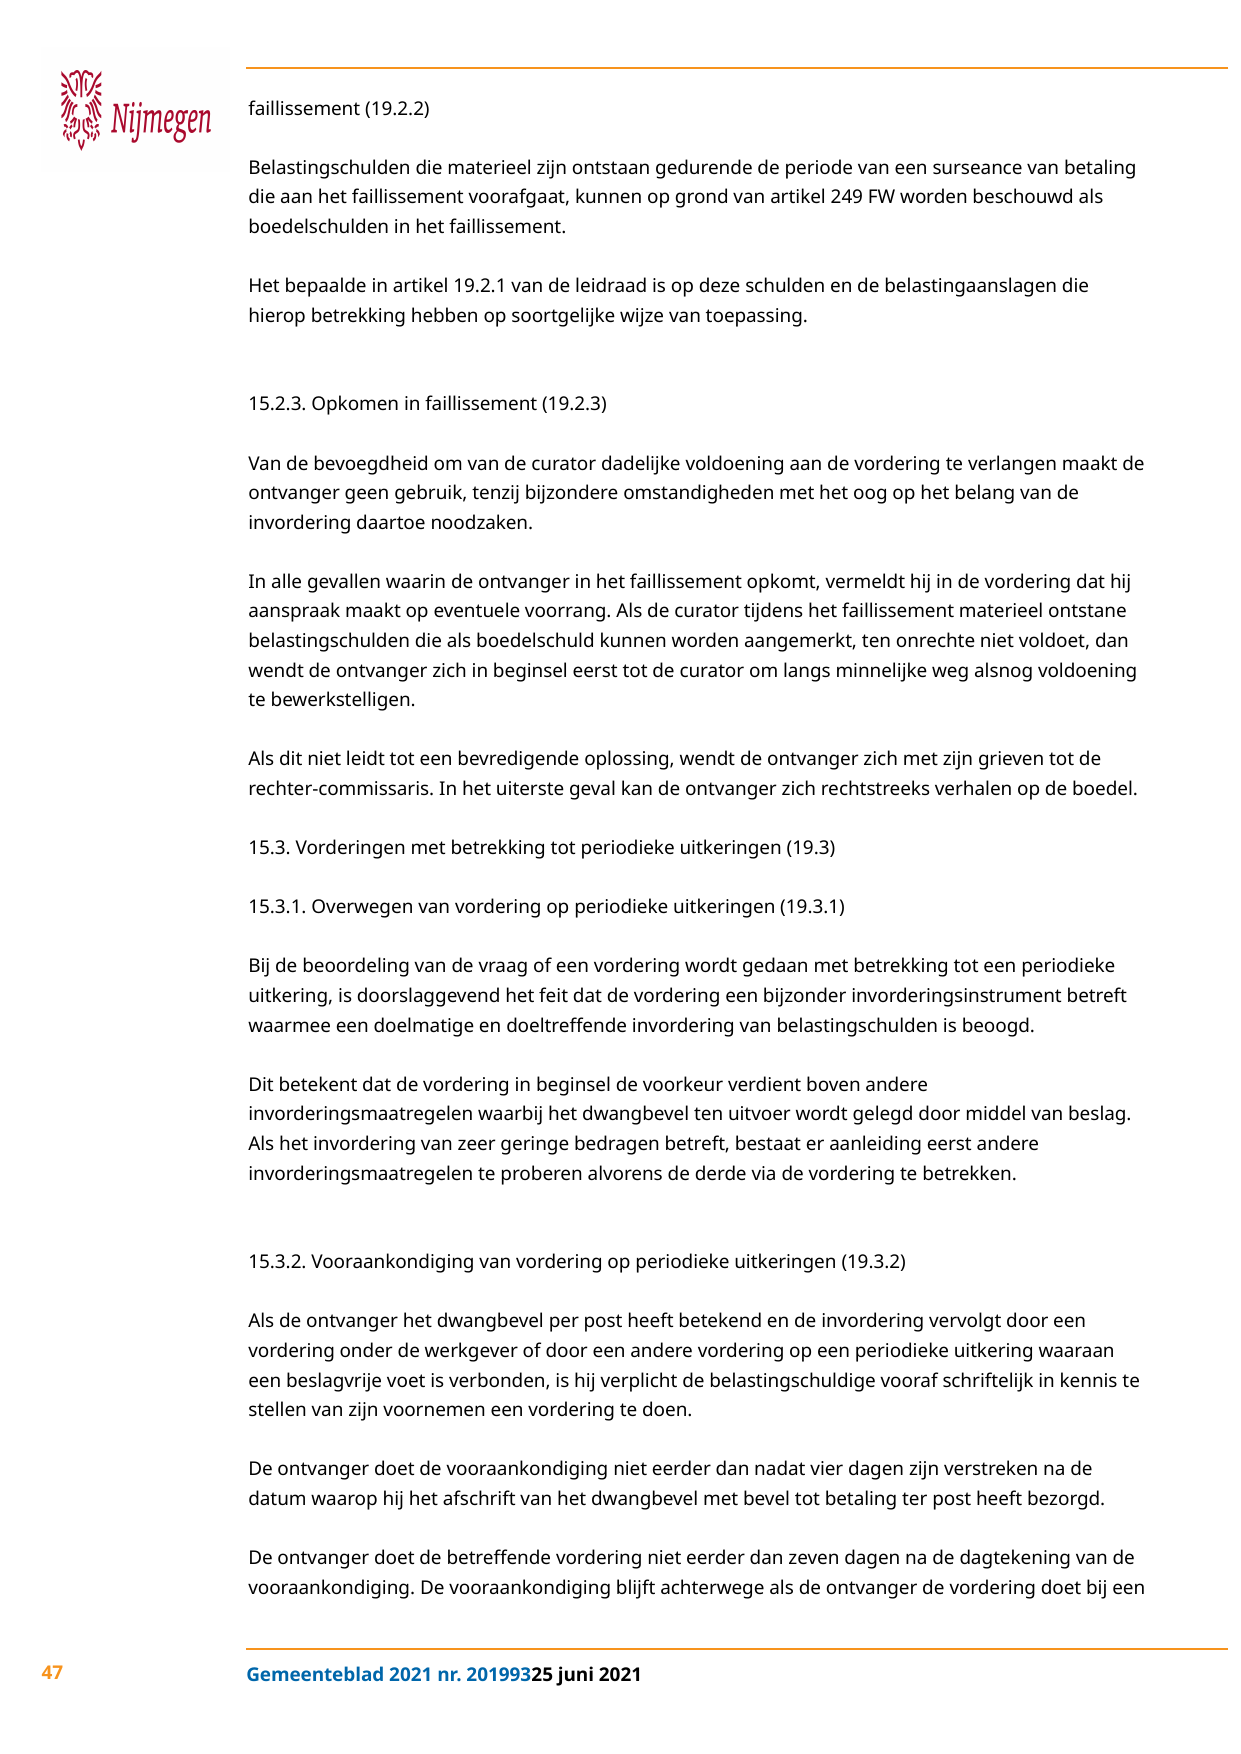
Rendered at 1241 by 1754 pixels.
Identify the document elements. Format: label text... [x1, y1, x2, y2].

text Als de ontvanger het dwangbevel per post heeft betekend en de invordering vervolgt door een vordering onder de werkgever of door een andere vordering op een periodieke uitkering waaraan een beslagvrije voet is verbonden, is hij verplicht de belastingschuldige vooraf schriftelijk in kennis te stellen van zijn voornemen een vordering te doen. [248, 1308, 1152, 1422]
picture [41, 47, 231, 172]
text 15.3. Vorderingen met betrekking tot periodieke uitkeringen (19.3) [248, 834, 1152, 860]
text 15.3.2. Vooraankondiging van vordering op periodieke uitkeringen (19.3.2) [248, 1248, 1152, 1274]
text Dit betekent dat de vordering in beginsel de voorkeur verdient boven andere invorderingsmaatregelen waarbij het dwangbevel ten uitvoer wordt gelegd door middel van beslag. Als het invordering van zeer geringe bedragen betreft, bestaat er aanleiding eerst andere invorderingsmaatregelen te proberen alvorens de derde via de vordering te betrekken. [248, 1071, 1152, 1186]
text De ontvanger doet de vooraankondiging niet eerder dan nadat vier dagen zijn verstreken na de datum waarop hij het afschrift van het dwangbevel met bevel tot betaling ter post heeft bezorgd. [248, 1456, 1152, 1511]
text 15.2.3. Opkomen in faillissement (19.2.3) [248, 391, 1152, 416]
text In alle gevallen waarin de ontvanger in het faillissement opkomt, vermeldt hij in de vordering dat hij aanspraak maakt op eventuele voorrang. Als de curator tijdens het faillissement materieel ontstane belastingschulden die als boedelschuld kunnen worden aangemerkt, ten onrechte niet voldoet, dan wendt de ontvanger zich in beginsel eerst tot de curator om langs minnelijke weg alsnog voldoening te bewerkstelligen. [248, 568, 1152, 712]
text Het bepaalde in artikel 19.2.1 van de leidraad is op deze schulden en de belastingaanslagen die hierop betrekking hebben op soortgelijke wijze van toepassing. [248, 272, 1152, 328]
text De ontvanger doet de betreffende vordering niet eerder dan zeven dagen na de dagtekening van de vooraankondiging. De vooraankondiging blijft achterwege als de ontvanger de vordering doet bij een [248, 1544, 1152, 1600]
text 15.3.1. Overwegen van vordering op periodieke uitkeringen (19.3.1) [248, 893, 1152, 919]
text faillissement (19.2.2) [248, 95, 1152, 121]
text Belastingschulden die materieel zijn ontstaan gedurende de periode van een surseance van betaling die aan het faillissement voorafgaat, kunnen op grond van artikel 249 FW worden beschouwd als boedelschulden in het faillissement. [248, 154, 1152, 239]
text Van de bevoegdheid om van de curator dadelijke voldoening aan de vordering te verlangen maakt de ontvanger geen gebruik, tenzij bijzondere omstandigheden met het oog op het belang van de invordering daartoe noodzaken. [248, 450, 1152, 535]
text Bij de beoordeling van de vraag of een vordering wordt gedaan met betrekking tot een periodieke uitkering, is doorslaggevend het feit dat de vordering een bijzonder invorderingsinstrument betreft waarmee een doelmatige en doeltreffende invordering van belastingschulden is beoogd. [248, 953, 1152, 1038]
text Als dit niet leidt tot een bevredigende oplossing, wendt de ontvanger zich met zijn grieven tot de rechter-commissaris. In het uiterste geval kan de ontvanger zich rechtstreeks verhalen op de boedel. [248, 746, 1152, 801]
